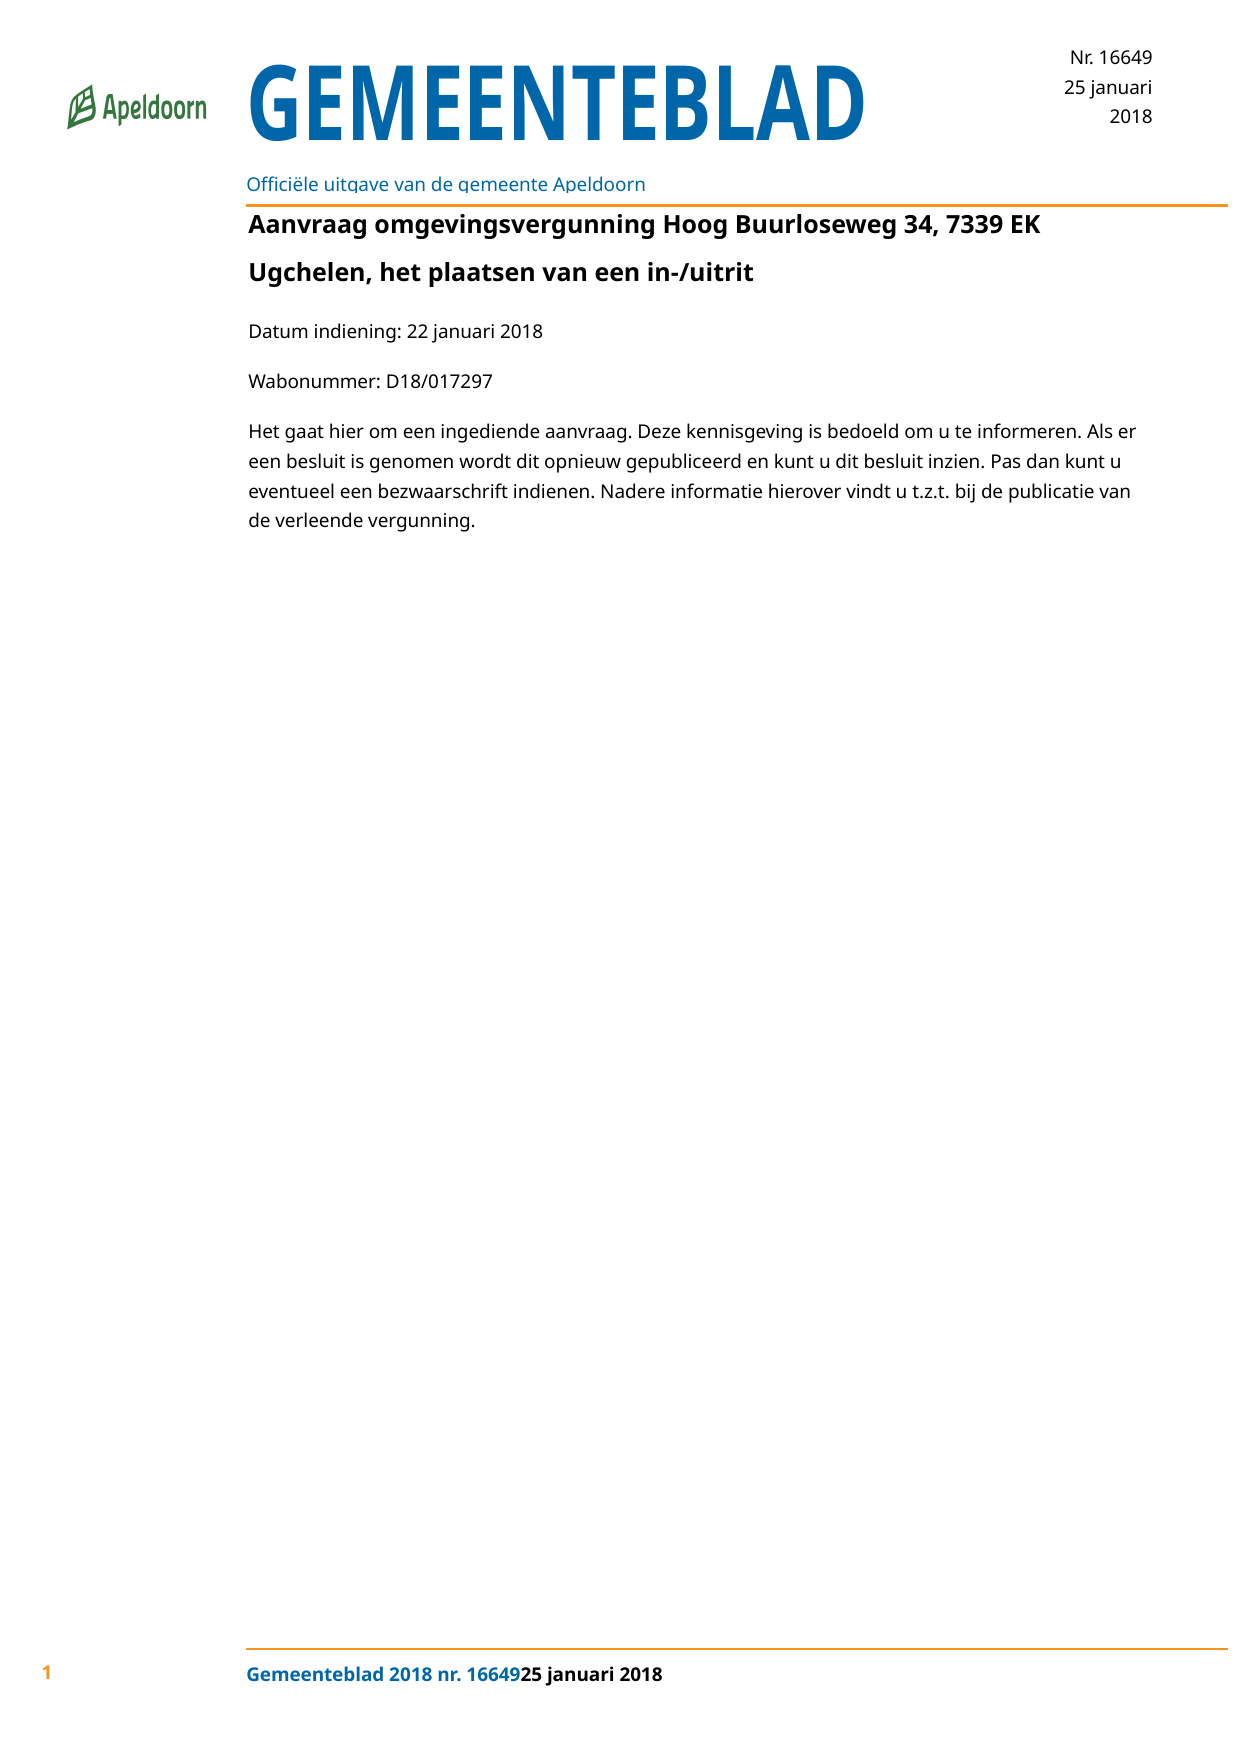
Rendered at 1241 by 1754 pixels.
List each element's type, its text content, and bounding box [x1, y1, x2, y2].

text Wabonummer: D18/017297 [248, 368, 1152, 394]
text Datum indiening: 22 januari 2018 [248, 318, 1152, 344]
picture [41, 47, 231, 172]
text Het gaat hier om een ingediende aanvraag. Deze kennisgeving is bedoeld om u te informeren. Als er een besluit is genomen wordt dit opnieuw gepubliceerd en kunt u dit besluit inzien. Pas dan kunt u eventueel een bezwaarschrift indienen. Nadere informatie hierover vindt u t.z.t. bij de publicatie van de verleende vergunning. [248, 419, 1152, 533]
text Aanvraag omgevingsvergunning Hoog Buurloseweg 34, 7339 EK Ugchelen, het plaatsen van een in-/uitrit [248, 207, 1152, 288]
